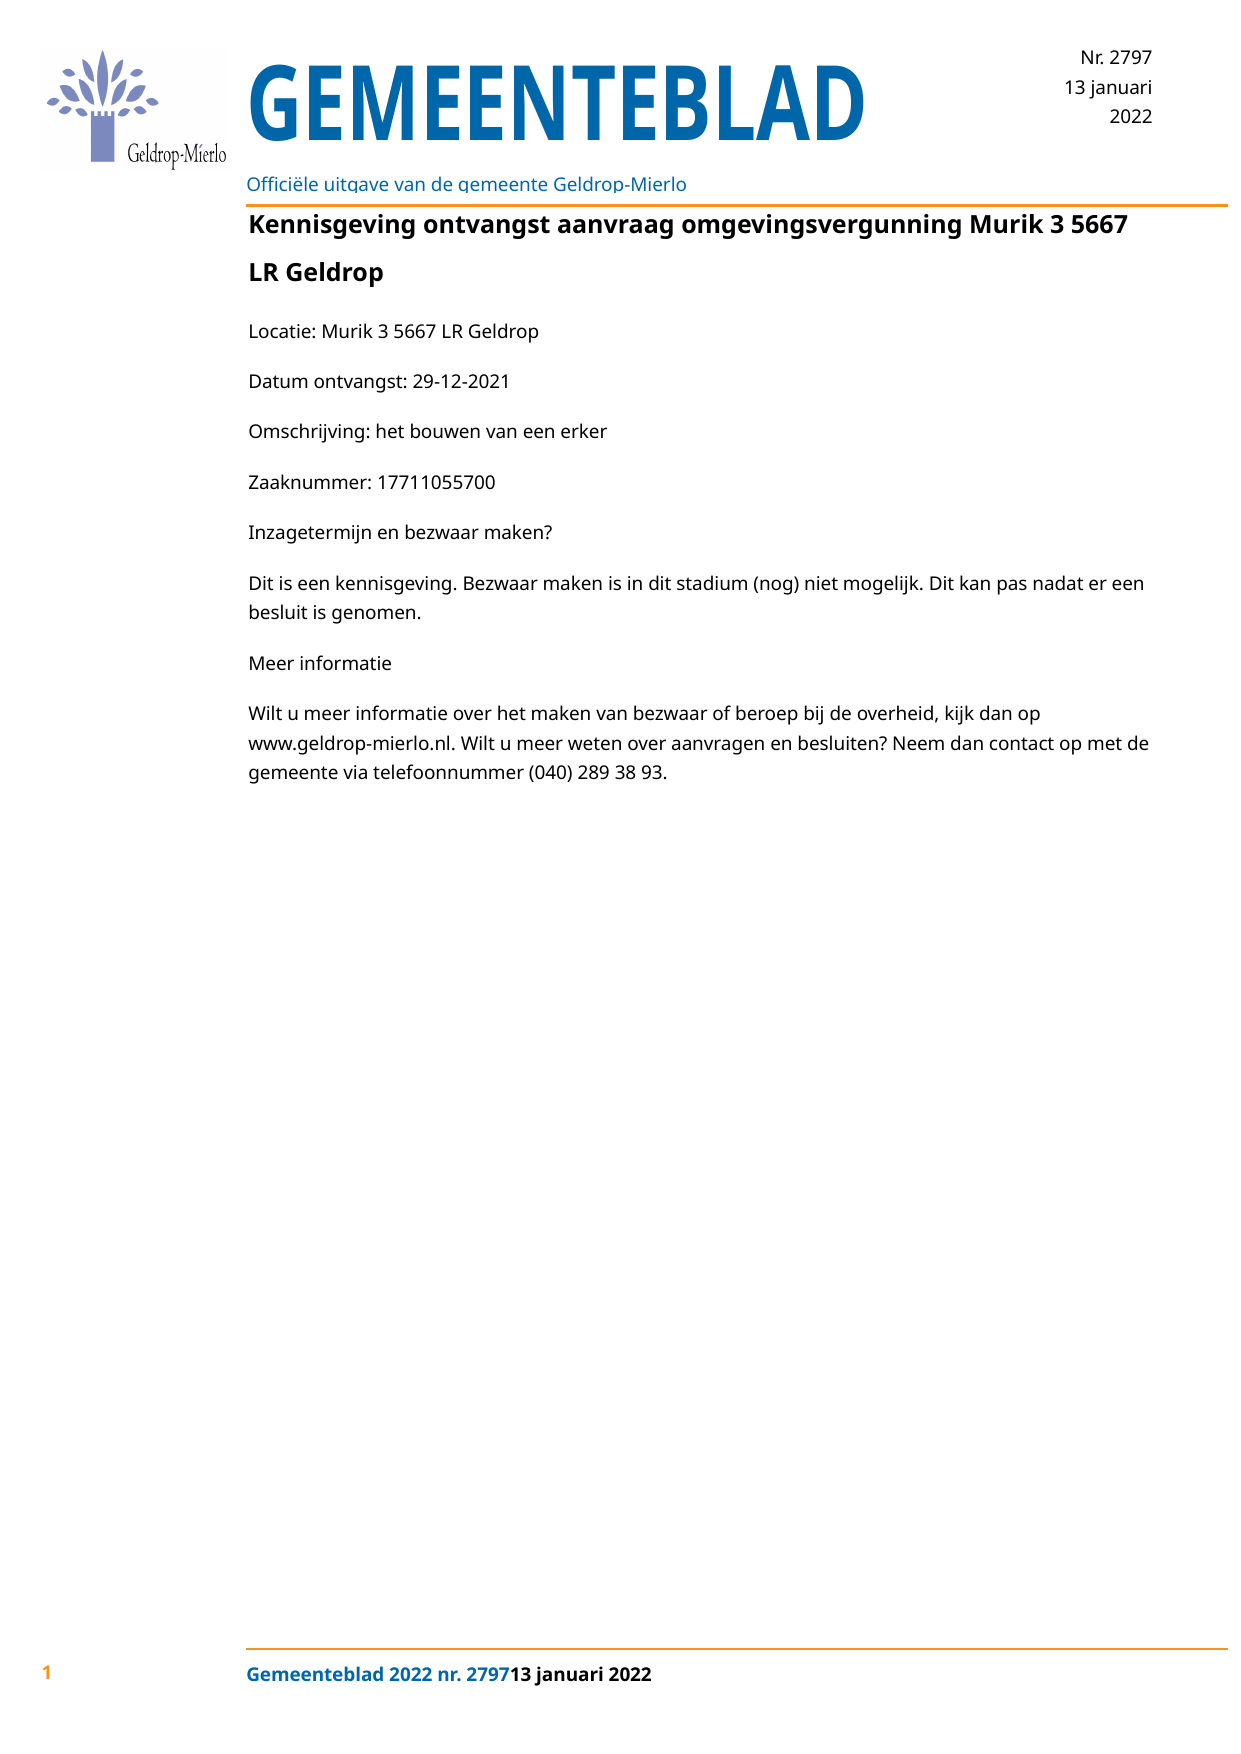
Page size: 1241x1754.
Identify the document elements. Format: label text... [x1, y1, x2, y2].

text Dit is een kennisgeving. Bezwaar maken is in dit stadium (nog) niet mogelijk. Dit kan pas nadat er een besluit is genomen. [248, 570, 1152, 625]
picture [41, 47, 231, 172]
text Wilt u meer informatie over het maken van bezwaar of beroep bij de overheid, kijk dan op www.geldrop-mierlo.nl. Wilt u meer weten over aanvragen en besluiten? Neem dan contact op met de gemeente via telefoonnummer (040) 289 38 93. [248, 700, 1152, 785]
text Datum ontvangst: 29-12-2021 [248, 368, 1152, 394]
text Locatie: Murik 3 5667 LR Geldrop [248, 318, 1152, 344]
text Zaaknummer: 17711055700 [248, 469, 1152, 495]
text Inzagetermijn en bezwaar maken? [248, 519, 1152, 545]
text Kennisgeving ontvangst aanvraag omgevingsvergunning Murik 3 5667 LR Geldrop [248, 207, 1152, 288]
text Omschrijving: het bouwen van een erker [248, 419, 1152, 444]
text Meer informatie [248, 650, 1152, 676]
